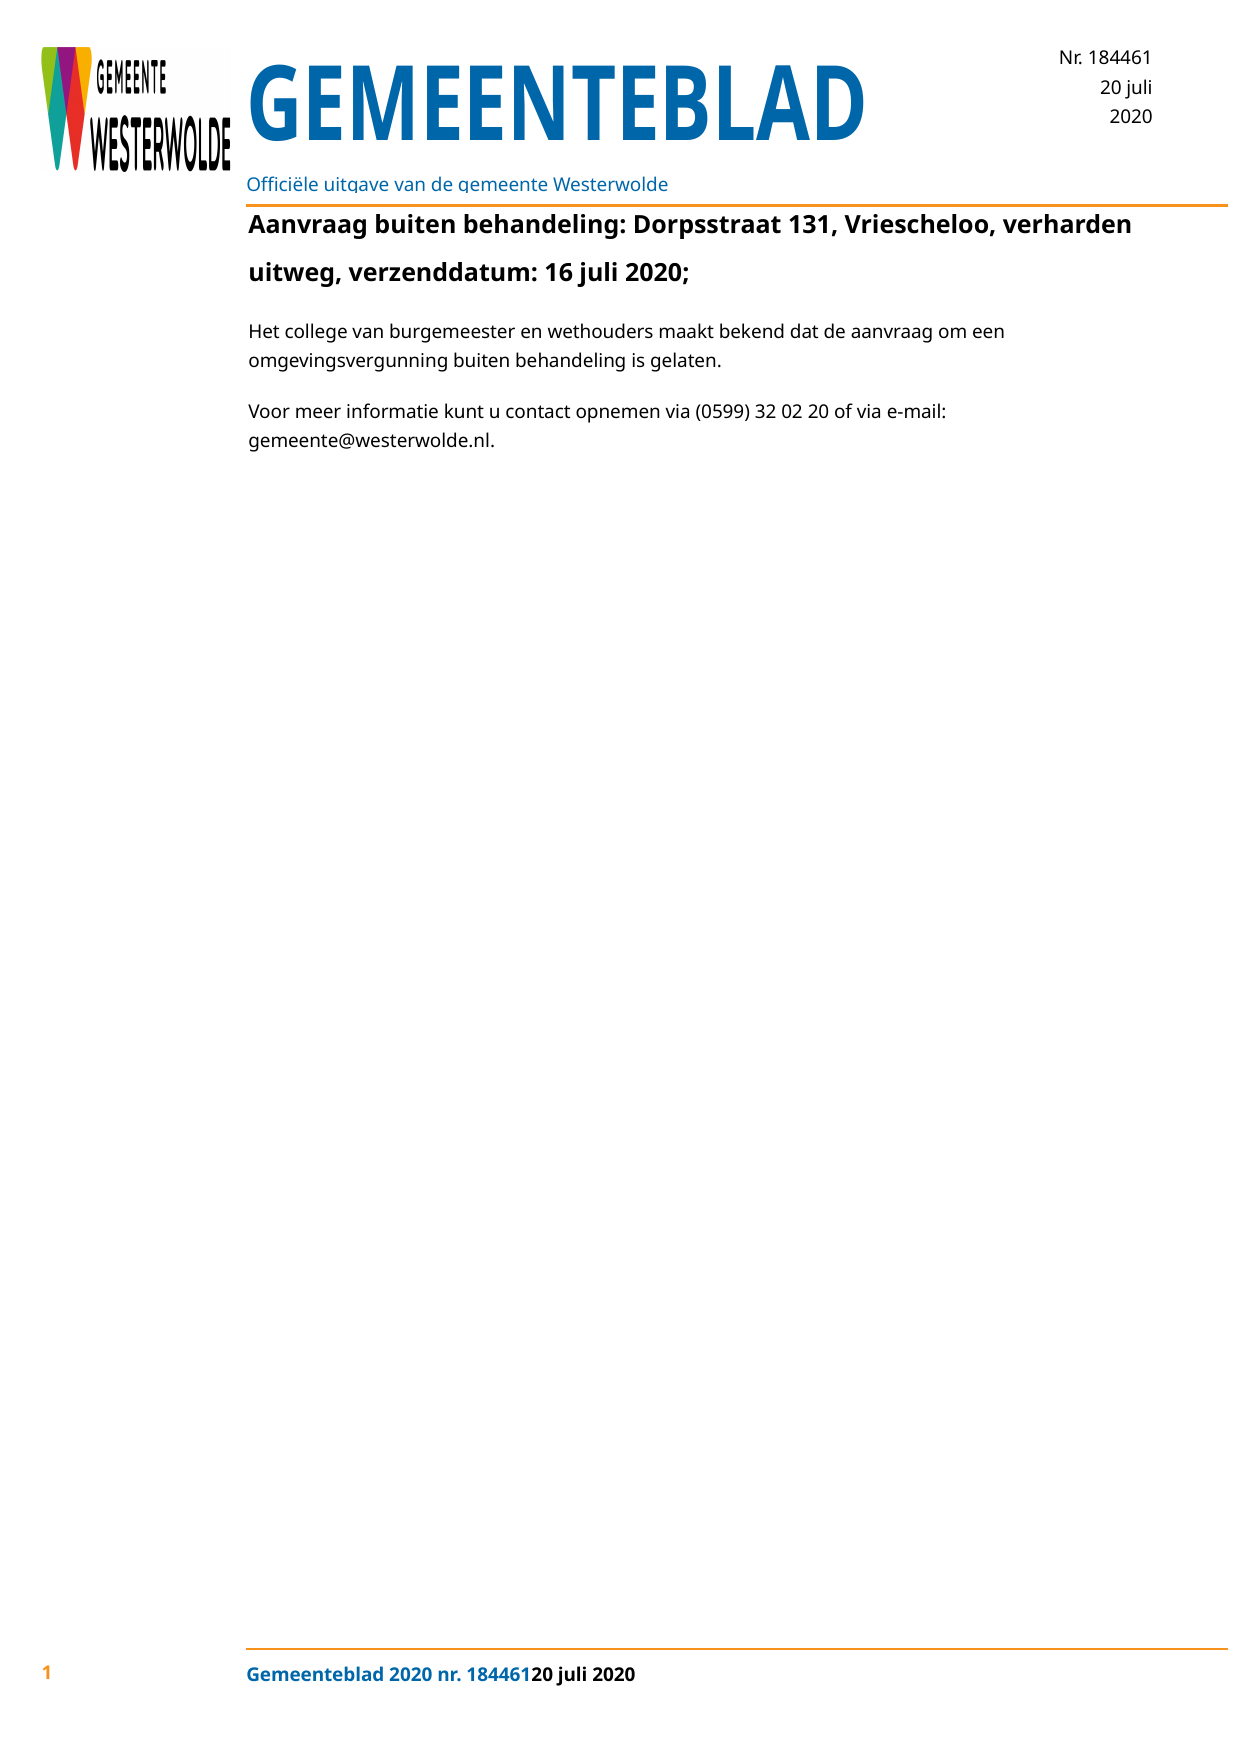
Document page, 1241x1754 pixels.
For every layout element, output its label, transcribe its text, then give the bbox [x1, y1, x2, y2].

picture [41, 47, 231, 172]
text Aanvraag buiten behandeling: Dorpsstraat 131, Vriescheloo, verharden uitweg, verzenddatum: 16 juli 2020; [248, 207, 1152, 288]
text Voor meer informatie kunt u contact opnemen via (0599) 32 02 20 of via e-mail: gemeente@westerwolde.nl. [248, 398, 1152, 453]
text Het college van burgemeester en wethouders maakt bekend dat de aanvraag om een omgevingsvergunning buiten behandeling is gelaten. [248, 318, 1152, 373]
